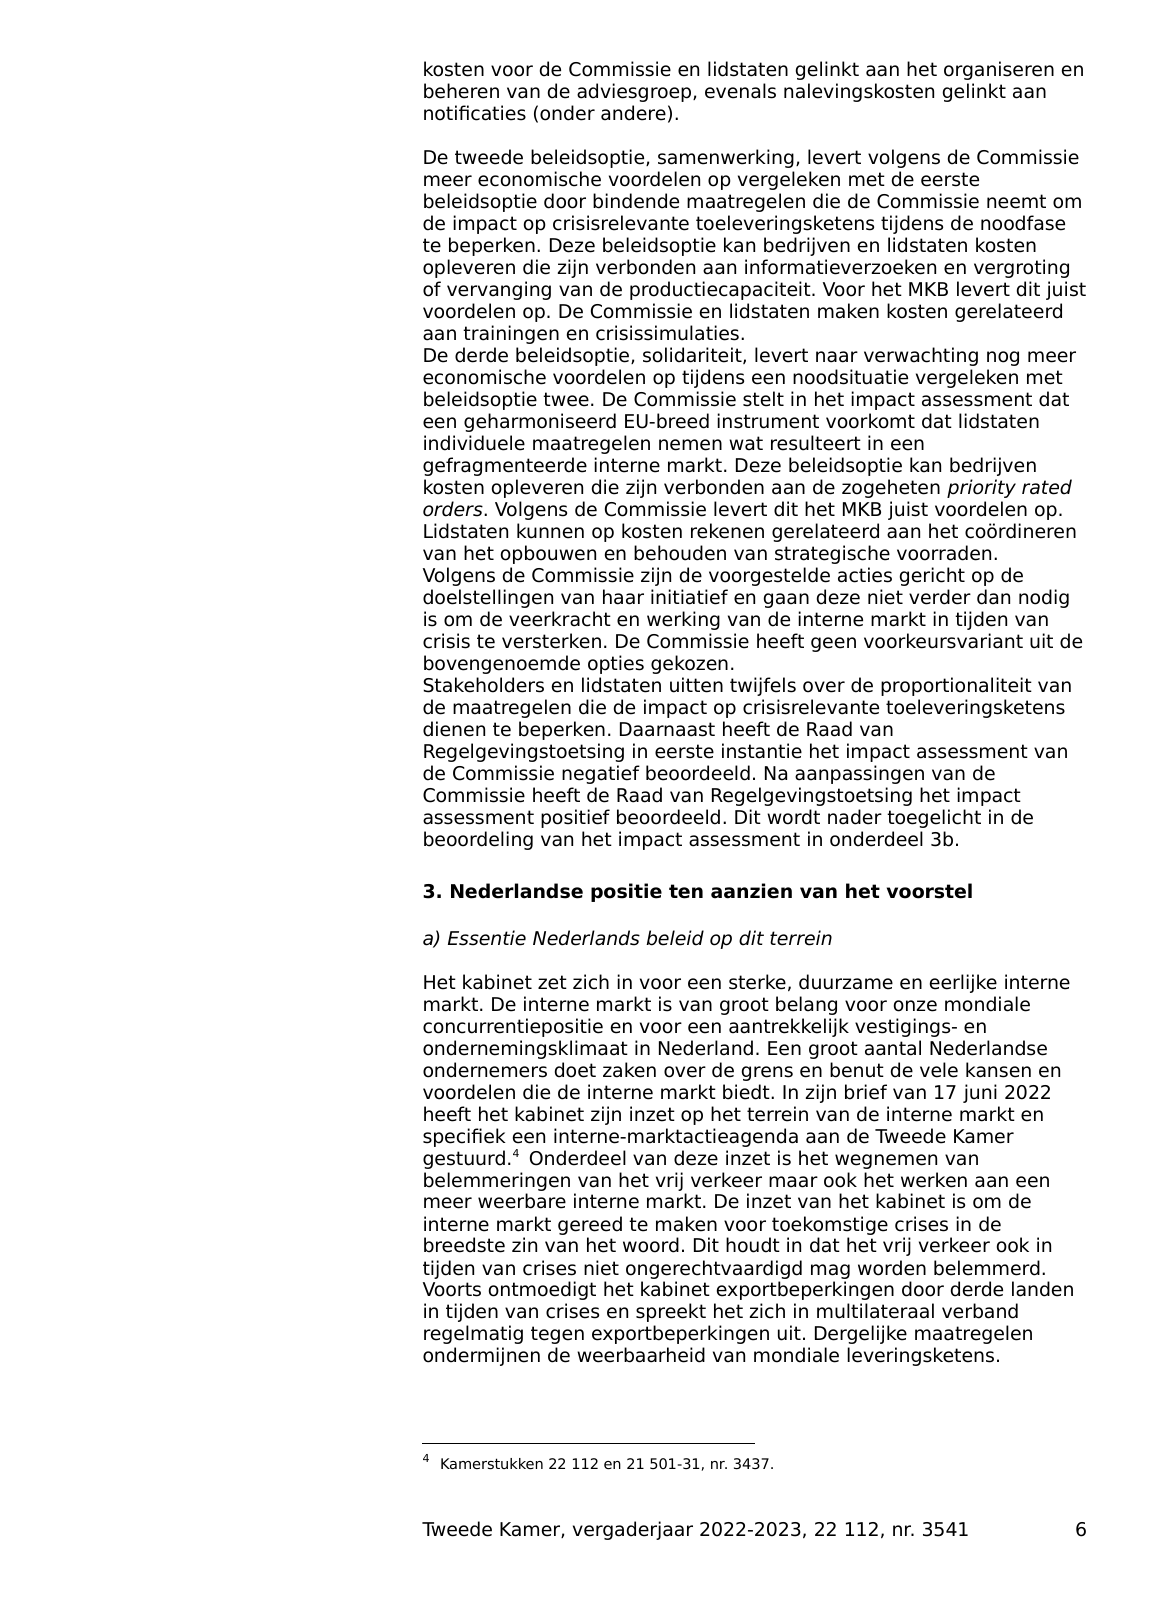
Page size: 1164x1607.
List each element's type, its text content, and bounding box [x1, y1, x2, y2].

text kosten voor de Commissie en lidstaten gelinkt aan het organiseren en beheren van de adviesgroep, evenals nalevingskosten gelinkt aan notificaties (onder andere). [422, 59, 1087, 125]
text Kamerstukken 22 112 en 21 501-31, nr. 3437. [422, 1452, 1087, 1474]
subtitle 3. Nederlandse positie ten aanzien van het voorstel [422, 881, 1087, 902]
text De derde beleidsoptie, solidariteit, levert naar verwachting nog meer economische voordelen op tijdens een noodsituatie vergeleken met beleidsoptie twee. De Commissie stelt in het impact assessment dat een geharmoniseerd EU-breed instrument voorkomt dat lidstaten individuele maatregelen nemen wat resulteert in een gefragmenteerde interne markt. Deze beleidsoptie kan bedrijven kosten opleveren die zijn verbonden aan de zogeheten priority rated orders. Volgens de Commissie levert dit het MKB juist voordelen op. Lidstaten kunnen op kosten rekenen gerelateerd aan het coördineren van het opbouwen en behouden van strategische voorraden. [422, 345, 1087, 565]
text Het kabinet zet zich in voor een sterke, duurzame en eerlijke interne markt. De interne markt is van groot belang voor onze mondiale concurrentiepositie en voor een aantrekkelijk vestigings- en ondernemingsklimaat in Nederland. Een groot aantal Nederlandse ondernemers doet zaken over de grens en benut de vele kansen en voordelen die de interne markt biedt. In zijn brief van 17 juni 2022 heeft het kabinet zijn inzet op het terrein van de interne markt en specifiek een interne-marktactieagenda aan de Tweede Kamer gestuurd. Onderdeel van deze inzet is het wegnemen van belemmeringen van het vrij verkeer maar ook het werken aan een meer weerbare interne markt. De inzet van het kabinet is om de interne markt gereed te maken voor toekomstige crises in de breedste zin van het woord. Dit houdt in dat het vrij verkeer ook in tijden van crises niet ongerechtvaardigd mag worden belemmerd. Voorts ontmoedigt het kabinet exportbeperkingen door derde landen in tijden van crises en spreekt het zich in multilateraal verband regelmatig tegen exportbeperkingen uit. Dergelijke maatregelen ondermijnen de weerbaarheid van mondiale leveringsketens. [422, 972, 1087, 1367]
subtitle a) Essentie Nederlands beleid op dit terrein [422, 927, 1087, 949]
text Volgens de Commissie zijn de voorgestelde acties gericht op de doelstellingen van haar initiatief en gaan deze niet verder dan nodig is om de veerkracht en werking van de interne markt in tijden van crisis te versterken. De Commissie heeft geen voorkeursvariant uit de bovengenoemde opties gekozen. [422, 565, 1087, 675]
text Stakeholders en lidstaten uitten twijfels over de proportionaliteit van de maatregelen die de impact op crisisrelevante toeleveringsketens dienen te beperken. Daarnaast heeft de Raad van Regelgevingstoetsing in eerste instantie het impact assessment van de Commissie negatief beoordeeld. Na aanpassingen van de Commissie heeft de Raad van Regelgevingstoetsing het impact assessment positief beoordeeld. Dit wordt nader toegelicht in de beoordeling van het impact assessment in onderdeel 3b. [422, 675, 1087, 851]
text De tweede beleidsoptie, samenwerking, levert volgens de Commissie meer economische voordelen op vergeleken met de eerste beleidsoptie door bindende maatregelen die de Commissie neemt om de impact op crisisrelevante toeleveringsketens tijdens de noodfase te beperken. Deze beleidsoptie kan bedrijven en lidstaten kosten opleveren die zijn verbonden aan informatieverzoeken en vergroting of vervanging van de productiecapaciteit. Voor het MKB levert dit juist voordelen op. De Commissie en lidstaten maken kosten gerelateerd aan trainingen en crisissimulaties. [422, 147, 1087, 345]
